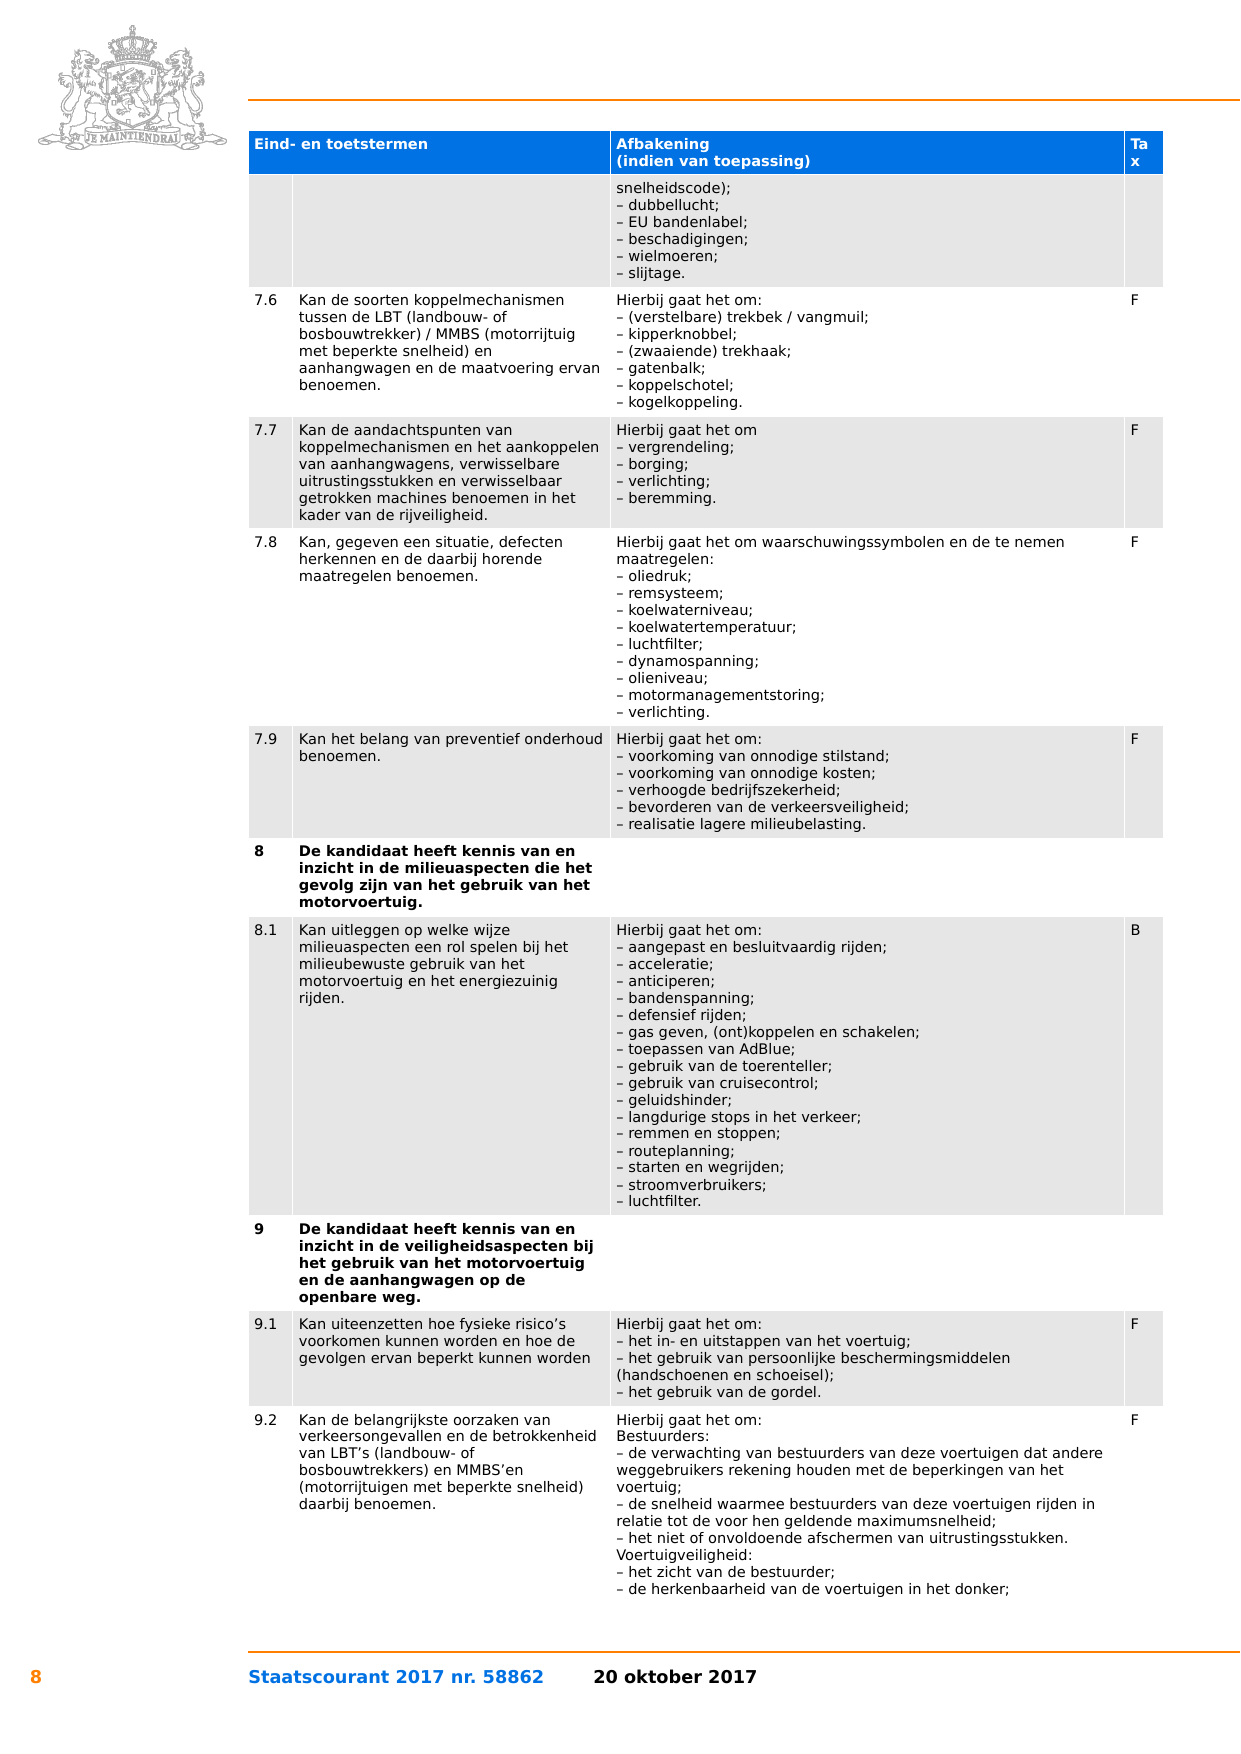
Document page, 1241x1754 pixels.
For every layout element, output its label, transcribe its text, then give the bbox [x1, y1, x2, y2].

table_cell 8 [249, 839, 292, 916]
table_cell Kan uitleggen op welke wijze milieuaspecten een rol spelen bij het milieubewuste gebruik van het motorvoertuig en het energiezuinig rijden. [293, 917, 610, 1215]
picture [38, 25, 227, 150]
table_cell Hierbij gaat het om: – (verstelbare) trekbek / vangmuil; – kipperknobbel; – (zwaaiende) trekhaak; – gatenbalk; – koppelschotel; – kogelkoppeling. [611, 288, 1124, 416]
table_cell F [1125, 1407, 1163, 1603]
table_header Eind- en toetstermen [249, 131, 610, 174]
table_cell 9.1 [249, 1311, 292, 1406]
table_cell 9.2 [249, 1407, 292, 1603]
table_header Afbakening (indien van toepassing) [611, 131, 1124, 174]
table_cell Kan de aandachtspunten van koppelmechanismen en het aankoppelen van aanhangwagens, verwisselbare uitrustingsstukken en verwisselbaar getrokken machines benoemen in het kader van de rijveiligheid. [293, 417, 610, 528]
table_cell De kandidaat heeft kennis van en inzicht in de veiligheidsaspecten bij het gebruik van het motorvoertuig en de aanhangwagen op de openbare weg. [293, 1216, 610, 1310]
table_cell Hierbij gaat het om: – het in- en uitstappen van het voertuig; – het gebruik van persoonlijke beschermingsmiddelen (handschoenen en schoeisel); – het gebruik van de gordel. [611, 1311, 1124, 1406]
table_cell F [1125, 529, 1163, 725]
table_cell F [1125, 726, 1163, 838]
table_cell F [1125, 417, 1163, 528]
table_cell 8.1 [249, 917, 292, 1215]
table_header Tax [1125, 131, 1163, 174]
table_cell [611, 1216, 1124, 1310]
table_cell 7.9 [249, 726, 292, 838]
table_cell Kan het belang van preventief onderhoud benoemen. [293, 726, 610, 838]
table_cell [611, 839, 1124, 916]
table_cell [249, 175, 292, 287]
table_cell Hierbij gaat het om: Bestuurders: – de verwachting van bestuurders van deze voertuigen dat andere weggebruikers rekening houden met de beperkingen van het voertuig; – de snelheid waarmee bestuurders van deze voertuigen rijden in relatie tot de voor hen geldende maximumsnelheid; – het niet of onvoldoende afschermen van uitrustingsstukken. Voertuigveiligheid: – het zicht van de bestuurder; – de herkenbaarheid van de voertuigen in het donker; [611, 1407, 1124, 1603]
table_cell Hierbij gaat het om: – voorkoming van onnodige stilstand; – voorkoming van onnodige kosten; – verhoogde bedrijfszekerheid; – bevorderen van de verkeersveiligheid; – realisatie lagere milieubelasting. [611, 726, 1124, 838]
table_cell Kan de belangrijkste oorzaken van verkeersongevallen en de betrokkenheid van LBT’s (landbouw- of bosbouwtrekkers) en MMBS’en (motorrijtuigen met beperkte snelheid) daarbij benoemen. [293, 1407, 610, 1603]
table_cell Kan uiteenzetten hoe fysieke risico’s voorkomen kunnen worden en hoe de gevolgen ervan beperkt kunnen worden [293, 1311, 610, 1406]
table_cell 7.6 [249, 288, 292, 416]
table_cell 7.7 [249, 417, 292, 528]
table_cell [293, 175, 610, 287]
table_cell snelheidscode); – dubbellucht; – EU bandenlabel; – beschadigingen; – wielmoeren; – slijtage. [611, 175, 1124, 287]
table_cell 9 [249, 1216, 292, 1310]
table_cell [1125, 839, 1163, 916]
table_cell Kan, gegeven een situatie, defecten herkennen en de daarbij horende maatregelen benoemen. [293, 529, 610, 725]
table_cell Hierbij gaat het om: – aangepast en besluitvaardig rijden; – acceleratie; – anticiperen; – bandenspanning; – defensief rijden; – gas geven, (ont)koppelen en schakelen; – toepassen van AdBlue; – gebruik van de toerenteller; – gebruik van cruisecontrol; – geluidshinder; – langdurige stops in het verkeer; – remmen en stoppen; – routeplanning; – starten en wegrijden; – stroomverbruikers; – luchtfilter. [611, 917, 1124, 1215]
table_cell Kan de soorten koppelmechanismen tussen de LBT (landbouw- of bosbouwtrekker) / MMBS (motorrijtuig met beperkte snelheid) en aanhangwagen en de maatvoering ervan benoemen. [293, 288, 610, 416]
table_cell 7.8 [249, 529, 292, 725]
table_cell Hierbij gaat het om – vergrendeling; – borging; – verlichting; – beremming. [611, 417, 1124, 528]
table_cell B [1125, 917, 1163, 1215]
table_cell [1125, 1216, 1163, 1310]
table_cell De kandidaat heeft kennis van en inzicht in de milieuaspecten die het gevolg zijn van het gebruik van het motorvoertuig. [293, 839, 610, 916]
table_cell F [1125, 288, 1163, 416]
table_cell F [1125, 1311, 1163, 1406]
table_cell [1125, 175, 1163, 287]
table_cell Hierbij gaat het om waarschuwingssymbolen en de te nemen maatregelen: – oliedruk; – remsysteem; – koelwaterniveau; – koelwatertemperatuur; – luchtfilter; – dynamospanning; – olieniveau; – motormanagementstoring; – verlichting. [611, 529, 1124, 725]
